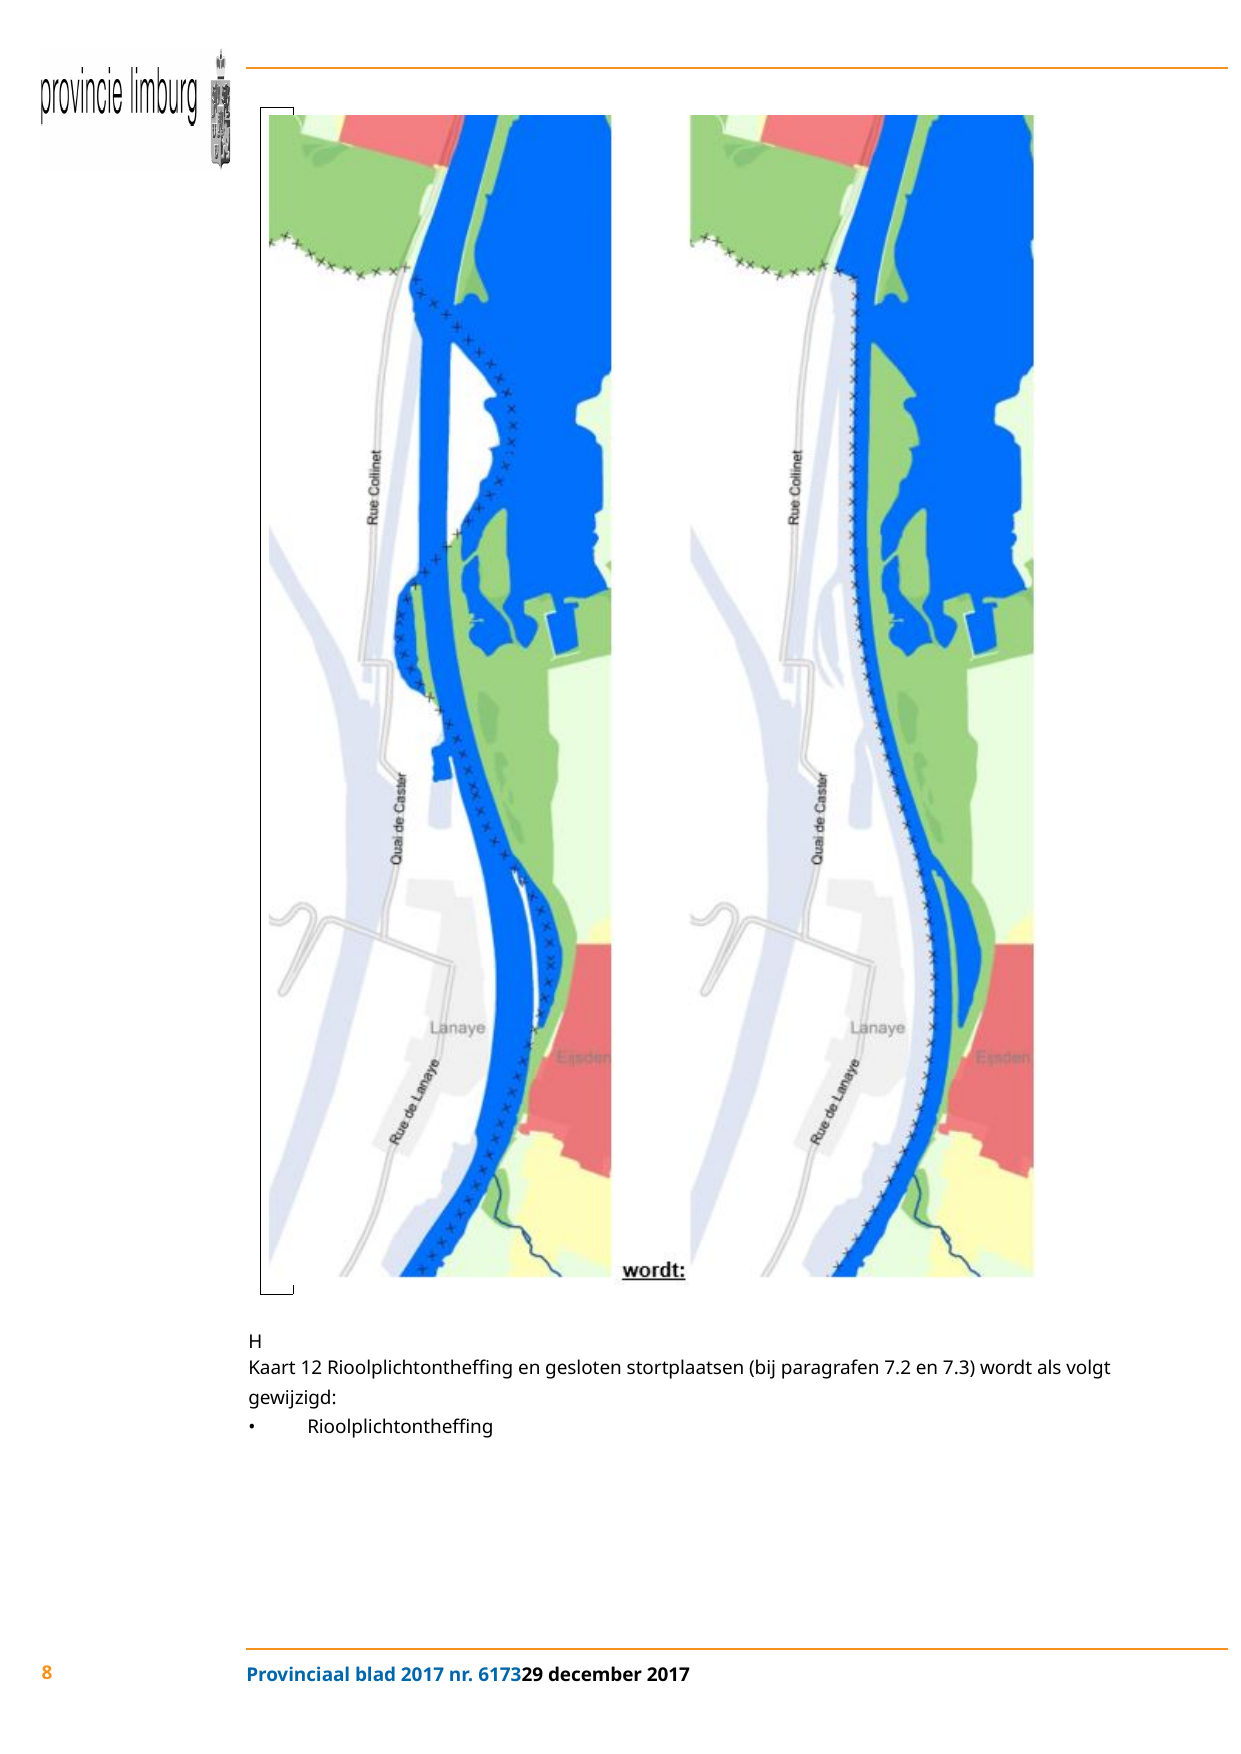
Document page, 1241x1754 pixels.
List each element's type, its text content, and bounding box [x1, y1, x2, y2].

picture [41, 47, 231, 172]
picture [268, 115, 1037, 1285]
text Kaart 12 Rioolplichtontheffing en gesloten stortplaatsen (bij paragrafen 7.2 en 7.3) wordt als volgt gewijzigd: [248, 1354, 1152, 1410]
text H [248, 1329, 1152, 1354]
list Rioolplichtontheffing [248, 1414, 1152, 1439]
